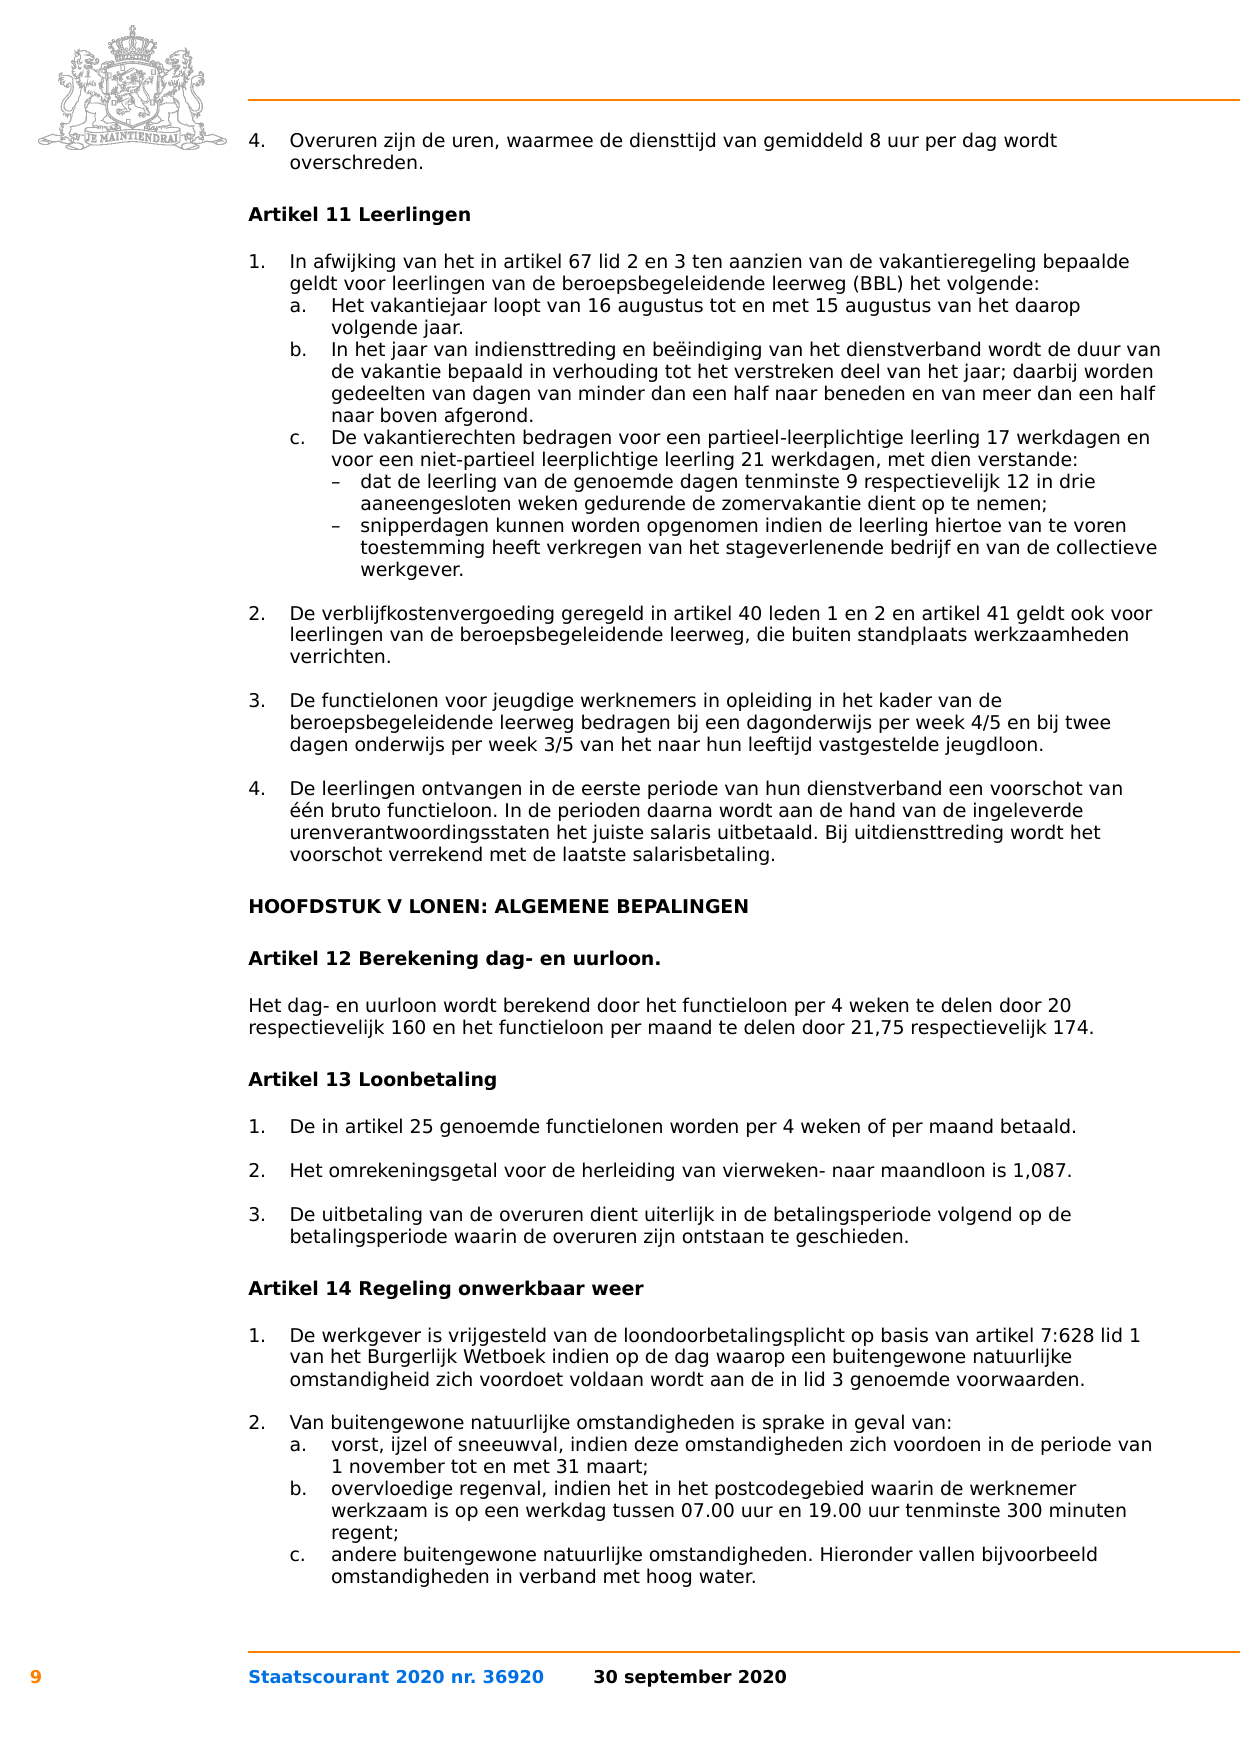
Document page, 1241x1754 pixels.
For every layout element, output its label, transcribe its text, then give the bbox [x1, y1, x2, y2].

text Het dag‑ en uurloon wordt berekend door het functieloon per 4 weken te delen door 20 respectievelijk 160 en het functieloon per maand te delen door 21,75 respectievelijk 174. [248, 995, 1163, 1039]
subtitle HOOFDSTUK V LONEN: ALGEMENE BEPALINGEN [248, 896, 1163, 918]
text c. De vakantierechten bedragen voor een partieel‑leerplichtige leerling 17 werkdagen en voor een niet‑partieel leerplichtige leerling 21 werkdagen, met dien verstande: [289, 427, 1163, 471]
text 1. De werkgever is vrijgesteld van de loondoorbetalingsplicht op basis van artikel 7:628 lid 1 van het Burgerlijk Wetboek indien op de dag waarop een buitengewone natuurlijke omstandigheid zich voordoet voldaan wordt aan de in lid 3 genoemde voorwaarden. [248, 1324, 1163, 1390]
picture [38, 25, 227, 150]
text 1. In afwijking van het in artikel 67 lid 2 en 3 ten aanzien van de vakantieregeling bepaalde geldt voor leerlingen van de beroepsbegeleidende leerweg (BBL) het volgende: [248, 251, 1163, 295]
subtitle Artikel 11 Leerlingen [248, 204, 1163, 226]
subtitle Artikel 12 Berekening dag‑ en uurloon. [248, 948, 1163, 970]
text 2. De verblijfkostenvergoeding geregeld in artikel 40 leden 1 en 2 en artikel 41 geldt ook voor leerlingen van de beroepsbegeleidende leerweg, die buiten standplaats werkzaamheden verrichten. [248, 602, 1163, 668]
text b. In het jaar van indiensttreding en beëindiging van het dienstverband wordt de duur van de vakantie bepaald in verhouding tot het verstreken deel van het jaar; daarbij worden gedeelten van dagen van minder dan een half naar beneden en van meer dan een half naar boven afgerond. [289, 339, 1163, 427]
text 3. De uitbetaling van de overuren dient uiterlijk in de betalingsperiode volgend op de betalingsperiode waarin de overuren zijn ontstaan te geschieden. [248, 1203, 1163, 1247]
subtitle Artikel 13 Loonbetaling [248, 1069, 1163, 1091]
text – snipperdagen kunnen worden opgenomen indien de leerling hiertoe van te voren toestemming heeft verkregen van het stageverlenende bedrijf en van de collectieve werkgever. [331, 514, 1163, 581]
text 4. De leerlingen ontvangen in de eerste periode van hun dienstverband een voorschot van één bruto functieloon. In de perioden daarna wordt aan de hand van de ingeleverde urenverantwoordingsstaten het juiste salaris uitbetaald. Bij uitdiensttreding wordt het voorschot verrekend met de laatste salarisbetaling. [248, 778, 1163, 866]
text 3. De functielonen voor jeugdige werknemers in opleiding in het kader van de beroepsbegeleidende leerweg bedragen bij een dagonderwijs per week 4/5 en bij twee dagen onderwijs per week 3/5 van het naar hun leeftijd vastgestelde jeugdloon. [248, 690, 1163, 756]
text 2. Van buitengewone natuurlijke omstandigheden is sprake in geval van: [248, 1412, 1163, 1434]
text 1. De in artikel 25 genoemde functielonen worden per 4 weken of per maand betaald. [248, 1116, 1163, 1138]
text 2. Het omrekeningsgetal voor de herleiding van vierweken- naar maandloon is 1,087. [248, 1160, 1163, 1182]
text a. vorst, ijzel of sneeuwval, indien deze omstandigheden zich voordoen in de periode van 1 november tot en met 31 maart; [289, 1434, 1163, 1478]
text a. Het vakantiejaar loopt van 16 augustus tot en met 15 augustus van het daarop volgende jaar. [289, 295, 1163, 339]
text 4. Overuren zijn de uren, waarmee de diensttijd van gemiddeld 8 uur per dag wordt overschreden. [248, 130, 1163, 174]
subtitle Artikel 14 Regeling onwerkbaar weer [248, 1277, 1163, 1299]
text c. andere buitengewone natuurlijke omstandigheden. Hieronder vallen bijvoorbeeld omstandigheden in verband met hoog water. [289, 1544, 1163, 1588]
text b. overvloedige regenval, indien het in het postcodegebied waarin de werknemer werkzaam is op een werkdag tussen 07.00 uur en 19.00 uur tenminste 300 minuten regent; [289, 1478, 1163, 1544]
text – dat de leerling van de genoemde dagen tenminste 9 respectievelijk 12 in drie aaneengesloten weken gedurende de zomervakantie dient op te nemen; [331, 471, 1163, 514]
